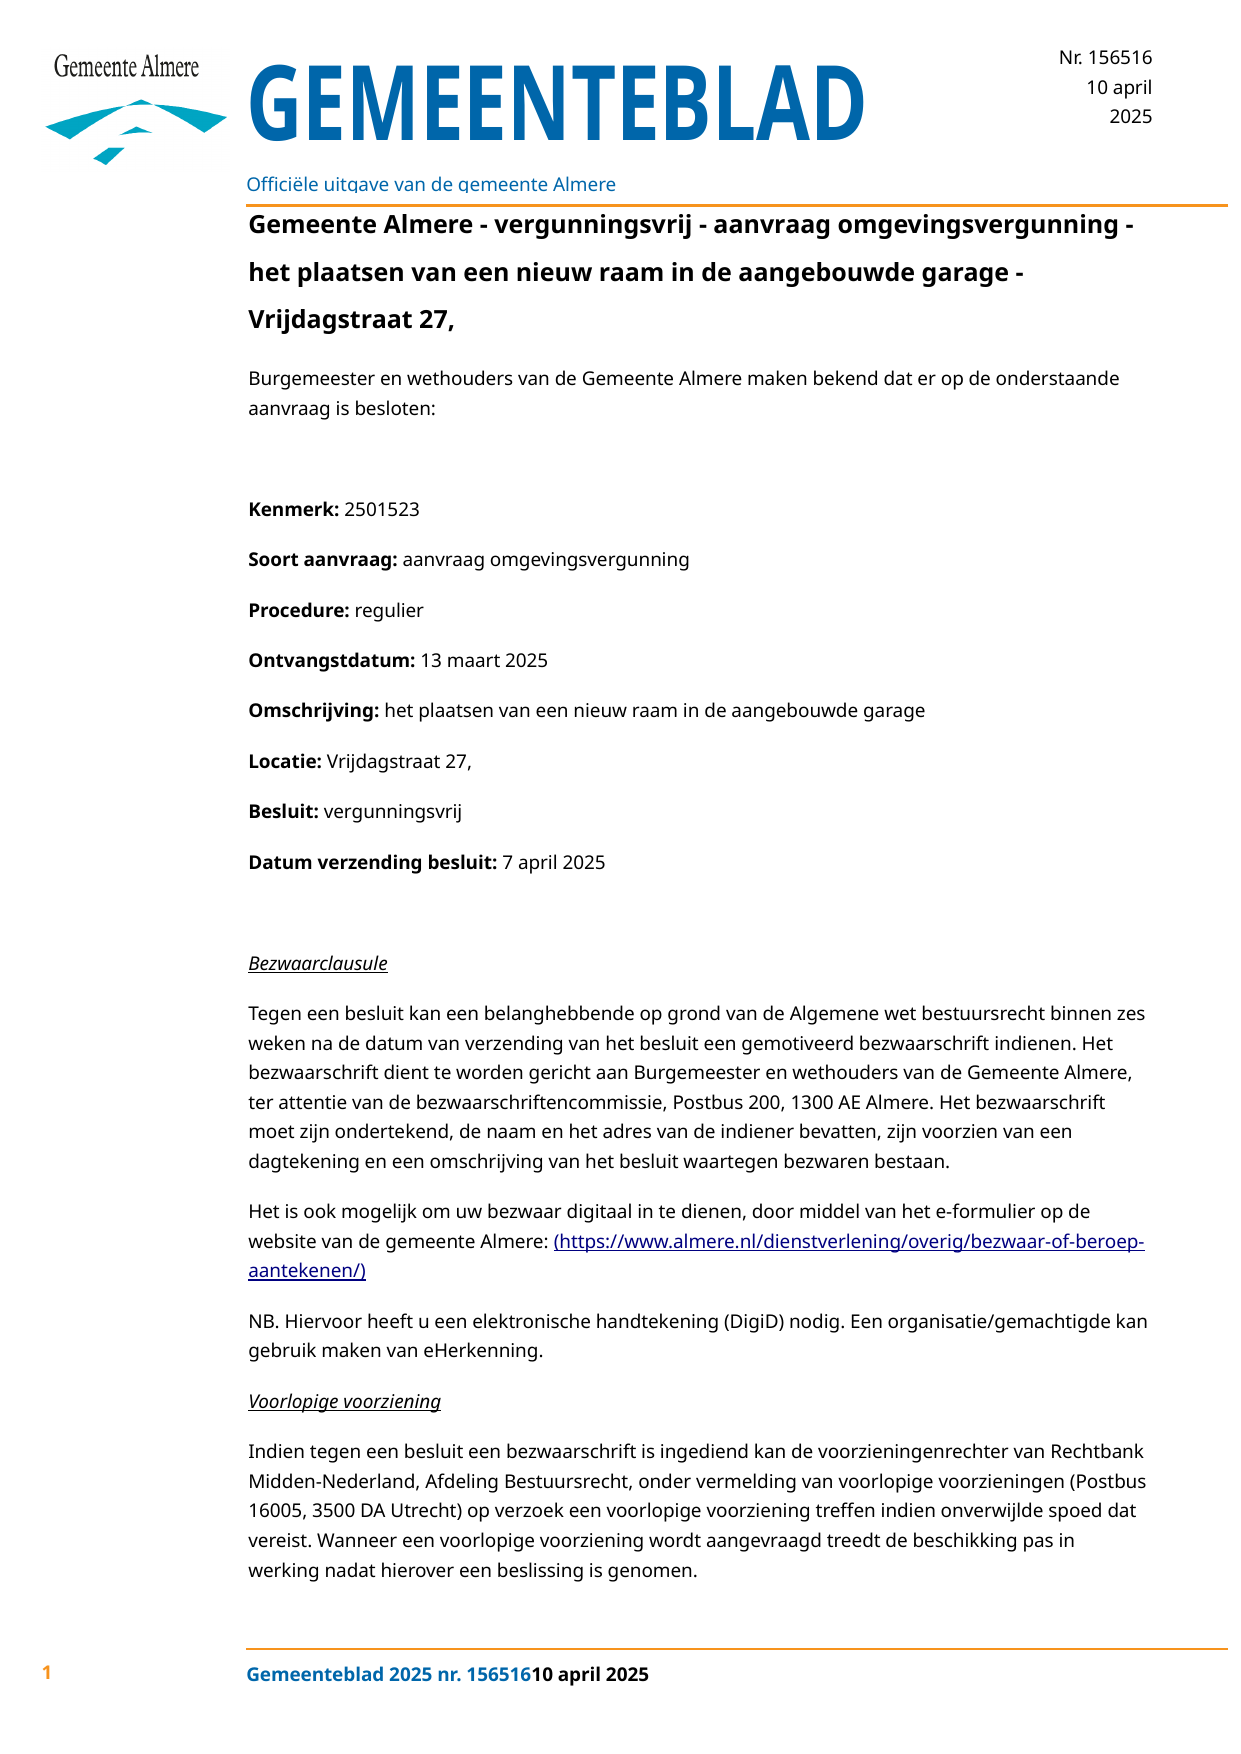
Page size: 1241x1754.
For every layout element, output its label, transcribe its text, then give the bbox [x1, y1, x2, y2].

text Soort aanvraag: aanvraag omgevingsvergunning [248, 546, 1152, 572]
text Voorlopige voorziening [248, 1388, 1152, 1414]
text NB. Hiervoor heeft u een elektronische handtekening (DigiD) nodig. Een organisatie/gemachtigde kan gebruik maken van eHerkenning. [248, 1308, 1152, 1363]
text Procedure: regulier [248, 597, 1152, 622]
text Omschrijving: het plaatsen van een nieuw raam in de aangebouwde garage [248, 698, 1152, 723]
text Burgemeester en wethouders van de Gemeente Almere maken bekend dat er op de onderstaande aanvraag is besloten: [248, 366, 1152, 421]
text Tegen een besluit kan een belanghebbende op grond van de Algemene wet bestuursrecht binnen zes weken na de datum van verzending van het besluit een gemotiveerd bezwaarschrift indienen. Het bezwaarschrift dient te worden gericht aan Burgemeester en wethouders van de Gemeente Almere, ter attentie van de bezwaarschriftencommissie, Postbus 200, 1300 AE Almere. Het bezwaarschrift moet zijn ondertekend, de naam en het adres van de indiener bevatten, zijn voorzien van een dagtekening en een omschrijving van het besluit waartegen bezwaren bestaan. [248, 1000, 1152, 1174]
text Bezwaarclausule [248, 950, 1152, 975]
text Indien tegen een besluit een bezwaarschrift is ingediend kan de voorzieningenrechter van Rechtbank Midden-Nederland, Afdeling Bestuursrecht, onder vermelding van voorlopige voorzieningen (Postbus 16005, 3500 DA Utrecht) op verzoek een voorlopige voorziening treffen indien onverwijlde spoed dat vereist. Wanneer een voorlopige voorziening wordt aangevraagd treedt de beschikking pas in werking nadat hierover een beslissing is genomen. [248, 1438, 1152, 1582]
text Besluit: vergunningsvrij [248, 798, 1152, 824]
text Het is ook mogelijk om uw bezwaar digitaal in te dienen, door middel van het e-formulier op de website van de gemeente Almere: (https://www.almere.nl/dienstverlening/overig/bezwaar-of-beroep-aantekenen/) [248, 1198, 1152, 1283]
text Gemeente Almere - vergunningsvrij - aanvraag omgevingsvergunning - het plaatsen van een nieuw raam in de aangebouwde garage - Vrijdagstraat 27, [248, 207, 1152, 336]
text Datum verzending besluit: 7 april 2025 [248, 849, 1152, 874]
picture [41, 47, 231, 172]
text Ontvangstdatum: 13 maart 2025 [248, 647, 1152, 673]
text Locatie: Vrijdagstraat 27, [248, 748, 1152, 774]
text Kenmerk: 2501523 [248, 496, 1152, 522]
